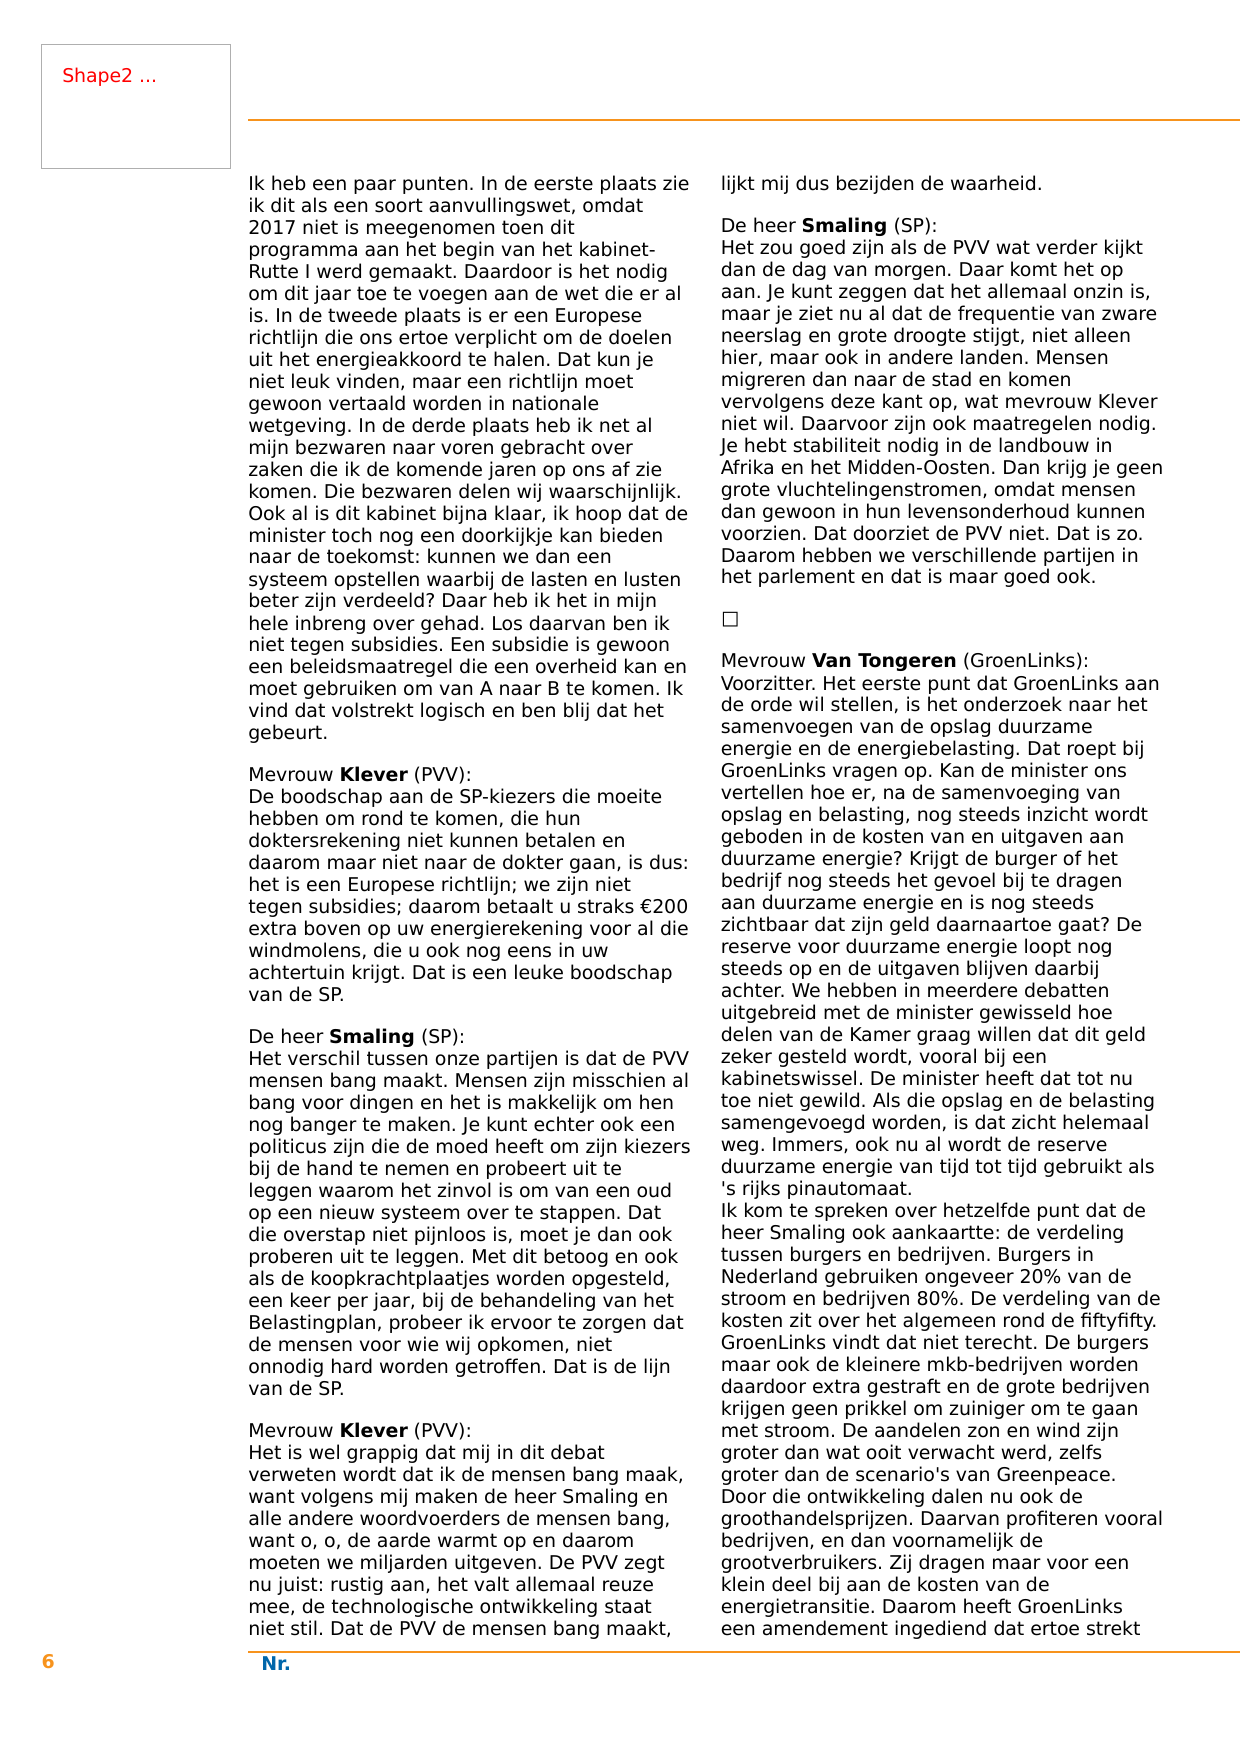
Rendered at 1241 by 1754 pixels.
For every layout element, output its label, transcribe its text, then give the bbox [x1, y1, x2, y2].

text De heer Smaling (SP): [721, 215, 1163, 237]
text Mevrouw Klever (PVV): [248, 1420, 691, 1442]
text lijkt mij dus bezijden de waarheid. [721, 173, 1163, 195]
text Voorzitter. Het eerste punt dat GroenLinks aan de orde wil stellen, is het onderzoek naar het samenvoegen van de opslag duurzame energie en de energiebelasting. Dat roept bij GroenLinks vragen op. Kan de minister ons vertellen hoe er, na de samenvoeging van opslag en belasting, nog steeds inzicht wordt geboden in de kosten van en uitgaven aan duurzame energie? Krijgt de burger of het bedrijf nog steeds het gevoel bij te dragen aan duurzame energie en is nog steeds zichtbaar dat zijn geld daarnaartoe gaat? De reserve voor duurzame energie loopt nog steeds op en de uitgaven blijven daarbij achter. We hebben in meerdere debatten uitgebreid met de minister gewisseld hoe delen van de Kamer graag willen dat dit geld zeker gesteld wordt, vooral bij een kabinetswissel. De minister heeft dat tot nu toe niet gewild. Als die opslag en de belasting samengevoegd worden, is dat zicht helemaal weg. Immers, ook nu al wordt de reserve duurzame energie van tijd tot tijd gebruikt als 's rijks pinautomaat. [721, 672, 1163, 1200]
text ⬜ [721, 608, 1163, 630]
text De heer Smaling (SP): [248, 1026, 691, 1048]
text Het is wel grappig dat mij in dit debat verweten wordt dat ik de mensen bang maak, want volgens mij maken de heer Smaling en alle andere woordvoerders de mensen bang, want o, o, de aarde warmt op en daarom moeten we miljarden uitgeven. De PVV zegt nu juist: rustig aan, het valt allemaal reuze mee, de technologische ontwikkeling staat niet stil. Dat de PVV de mensen bang maakt, [248, 1442, 691, 1639]
text Mevrouw Klever (PVV): [248, 764, 691, 786]
text Het zou goed zijn als de PVV wat verder kijkt dan de dag van morgen. Daar komt het op aan. Je kunt zeggen dat het allemaal onzin is, maar je ziet nu al dat de frequentie van zware neerslag en grote droogte stijgt, niet alleen hier, maar ook in andere landen. Mensen migreren dan naar de stad en komen vervolgens deze kant op, wat mevrouw Klever niet wil. Daarvoor zijn ook maatregelen nodig. Je hebt stabiliteit nodig in de landbouw in Afrika en het Midden-Oosten. Dan krijg je geen grote vluchtelingenstromen, omdat mensen dan gewoon in hun levensonderhoud kunnen voorzien. Dat doorziet de PVV niet. Dat is zo. Daarom hebben we verschillende partijen in het parlement en dat is maar goed ook. [721, 237, 1163, 588]
text Mevrouw Van Tongeren (GroenLinks): [721, 650, 1163, 672]
text De boodschap aan de SP-kiezers die moeite hebben om rond te komen, die hun doktersrekening niet kunnen betalen en daarom maar niet naar de dokter gaan, is dus: het is een Europese richtlijn; we zijn niet tegen subsidies; daarom betaalt u straks €200 extra boven op uw energierekening voor al die windmolens, die u ook nog eens in uw achtertuin krijgt. Dat is een leuke boodschap van de SP. [248, 786, 691, 1006]
text Ik heb een paar punten. In de eerste plaats zie ik dit als een soort aanvullingswet, omdat 2017 niet is meegenomen toen dit programma aan het begin van het kabinet-Rutte I werd gemaakt. Daardoor is het nodig om dit jaar toe te voegen aan de wet die er al is. In de tweede plaats is er een Europese richtlijn die ons ertoe verplicht om de doelen uit het energieakkoord te halen. Dat kun je niet leuk vinden, maar een richtlijn moet gewoon vertaald worden in nationale wetgeving. In de derde plaats heb ik net al mijn bezwaren naar voren gebracht over zaken die ik de komende jaren op ons af zie komen. Die bezwaren delen wij waarschijnlijk. Ook al is dit kabinet bijna klaar, ik hoop dat de minister toch nog een doorkijkje kan bieden naar de toekomst: kunnen we dan een systeem opstellen waarbij de lasten en lusten beter zijn verdeeld? Daar heb ik het in mijn hele inbreng over gehad. Los daarvan ben ik niet tegen subsidies. Een subsidie is gewoon een beleidsmaatregel die een overheid kan en moet gebruiken om van A naar B te komen. Ik vind dat volstrekt logisch en ben blij dat het gebeurt. [248, 173, 691, 744]
text Ik kom te spreken over hetzelfde punt dat de heer Smaling ook aankaartte: de verdeling tussen burgers en bedrijven. Burgers in Nederland gebruiken ongeveer 20% van de stroom en bedrijven 80%. De verdeling van de kosten zit over het algemeen rond de fiftyfifty. GroenLinks vindt dat niet terecht. De burgers maar ook de kleinere mkb-bedrijven worden daardoor extra gestraft en de grote bedrijven krijgen geen prikkel om zuiniger om te gaan met stroom. De aandelen zon en wind zijn groter dan wat ooit verwacht werd, zelfs groter dan de scenario's van Greenpeace. Door die ontwikkeling dalen nu ook de groothandelsprijzen. Daarvan profiteren vooral bedrijven, en dan voornamelijk de grootverbruikers. Zij dragen maar voor een klein deel bij aan de kosten van de energietransitie. Daarom heeft GroenLinks een amendement ingediend dat ertoe strekt [721, 1200, 1163, 1639]
text Het verschil tussen onze partijen is dat de PVV mensen bang maakt. Mensen zijn misschien al bang voor dingen en het is makkelijk om hen nog banger te maken. Je kunt echter ook een politicus zijn die de moed heeft om zijn kiezers bij de hand te nemen en probeert uit te leggen waarom het zinvol is om van een oud op een nieuw systeem over te stappen. Dat die overstap niet pijnloos is, moet je dan ook proberen uit te leggen. Met dit betoog en ook als de koopkrachtplaatjes worden opgesteld, een keer per jaar, bij de behandeling van het Belastingplan, probeer ik ervoor te zorgen dat de mensen voor wie wij opkomen, niet onnodig hard worden getroffen. Dat is de lijn van de SP. [248, 1048, 691, 1400]
